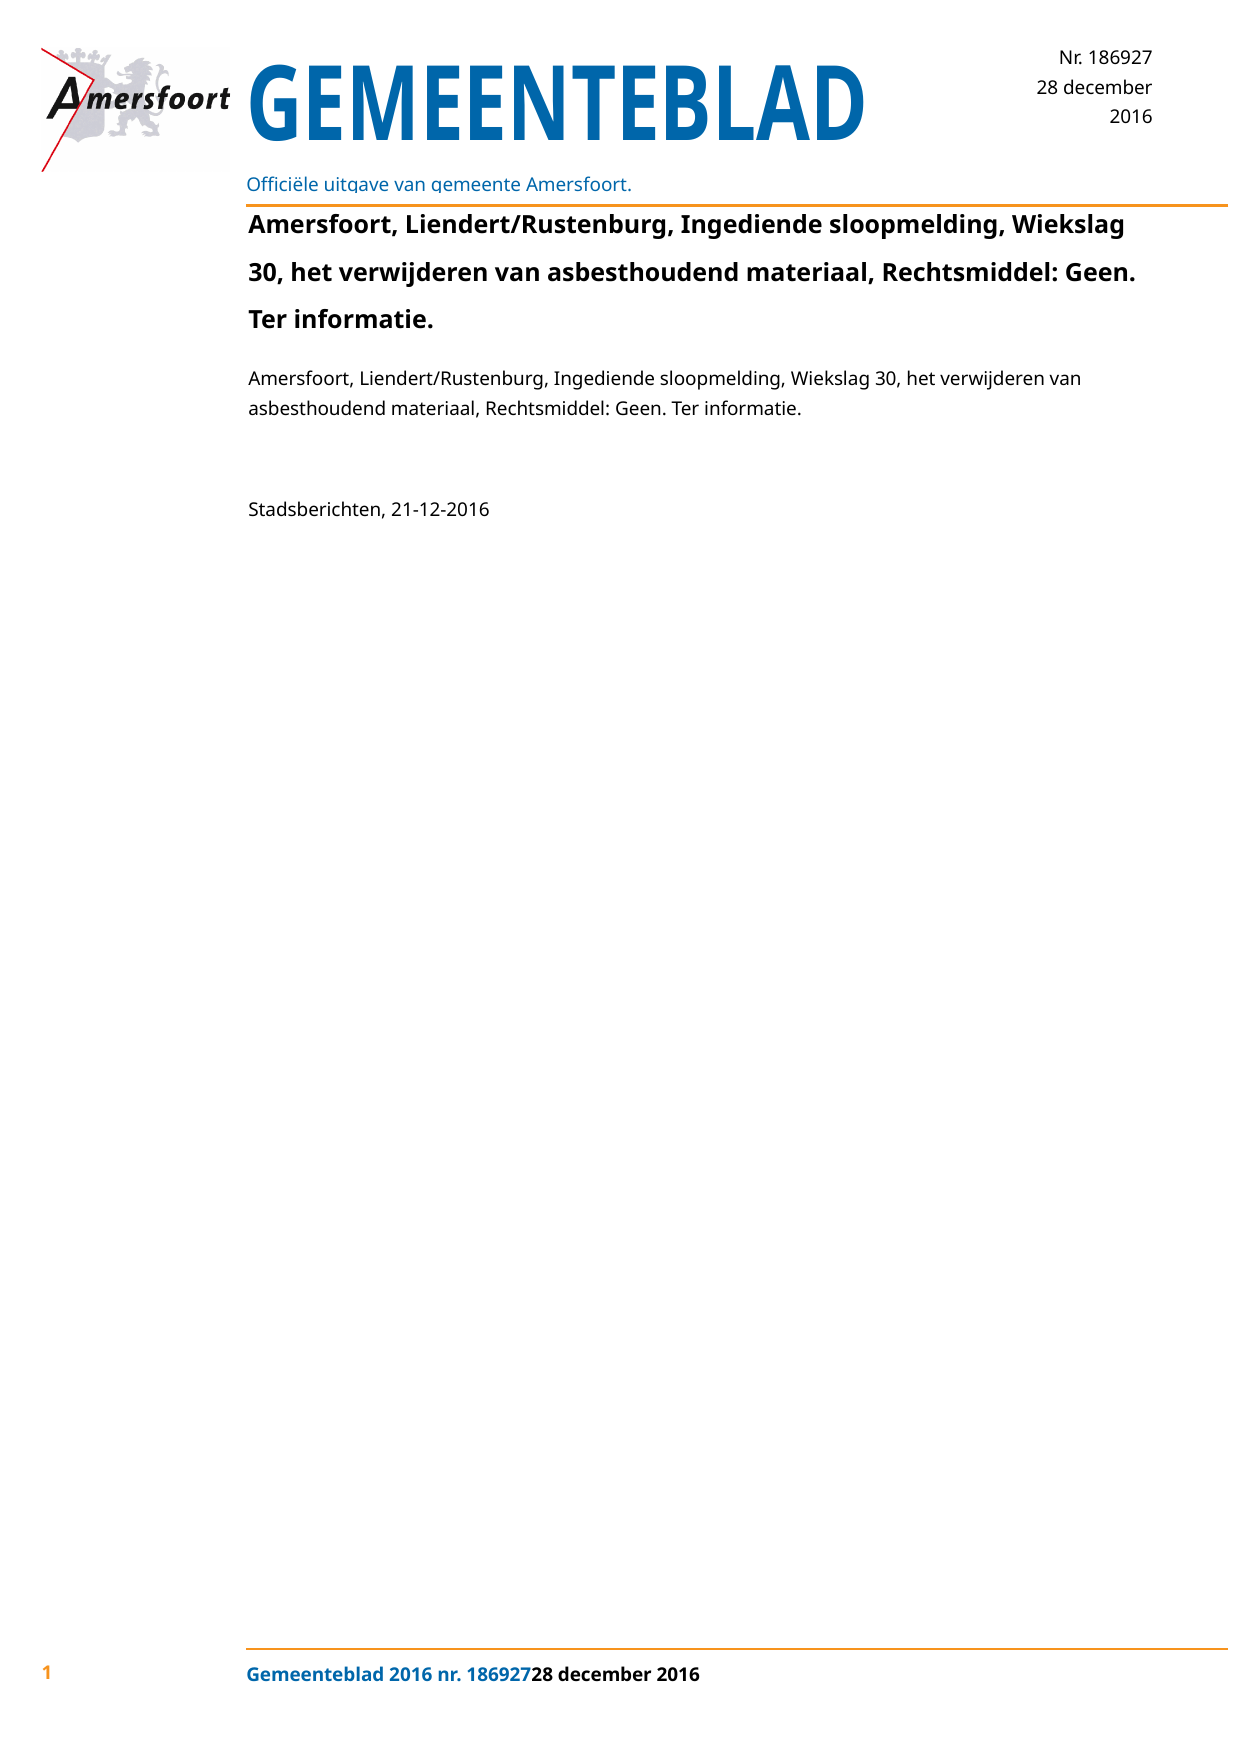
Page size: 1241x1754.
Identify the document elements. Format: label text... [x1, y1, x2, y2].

text Amersfoort, Liendert/Rustenburg, Ingediende sloopmelding, Wiekslag 30, het verwijderen van asbesthoudend materiaal, Rechtsmiddel: Geen. Ter informatie. [248, 207, 1152, 336]
text Amersfoort, Liendert/Rustenburg, Ingediende sloopmelding, Wiekslag 30, het verwijderen van asbesthoudend materiaal, Rechtsmiddel: Geen. Ter informatie. [248, 366, 1152, 421]
text Stadsberichten, 21-12-2016 [248, 496, 1152, 522]
picture [41, 47, 231, 172]
